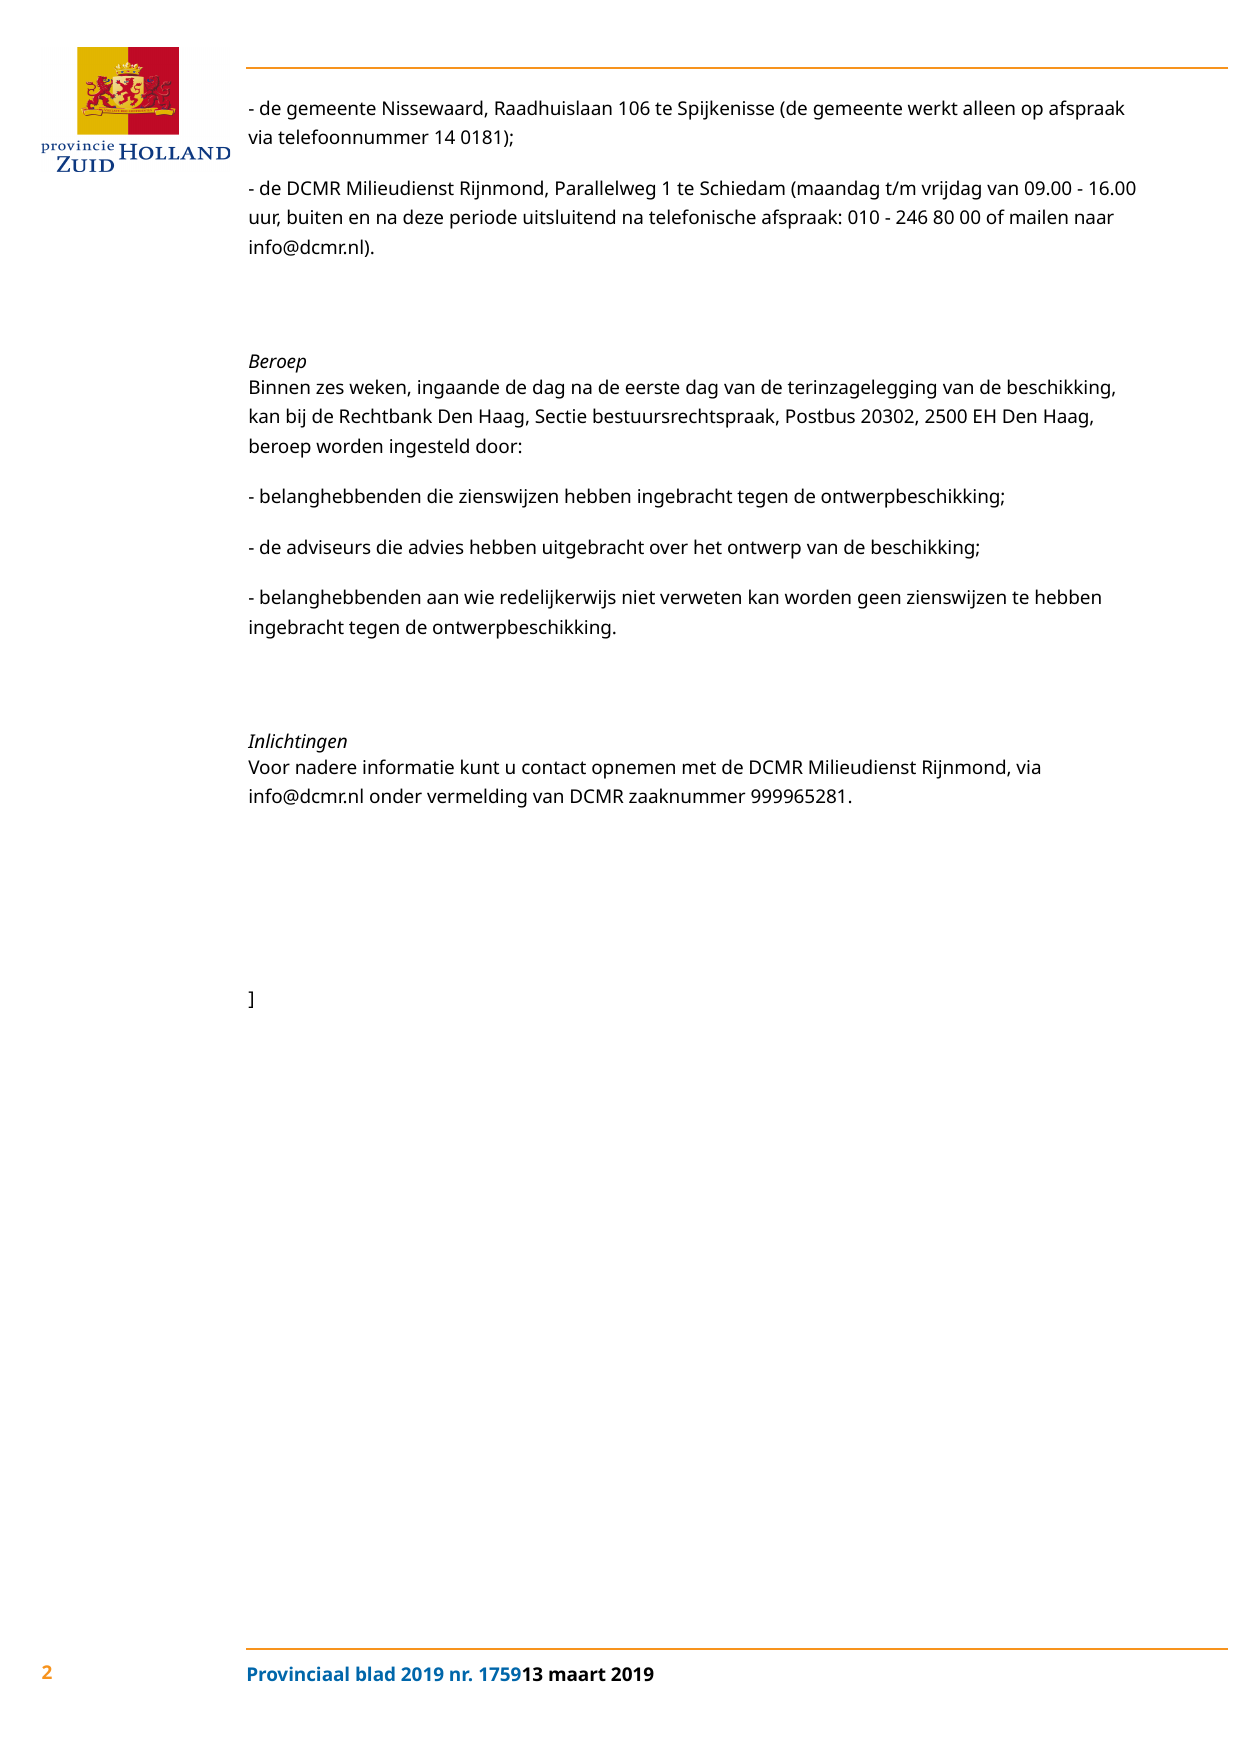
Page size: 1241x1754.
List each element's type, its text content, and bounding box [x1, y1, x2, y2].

text - de adviseurs die advies hebben uitgebracht over het ontwerp van de beschikking; [248, 534, 1152, 560]
text ] [248, 985, 1152, 1011]
text - belanghebbenden die zienswijzen hebben ingebracht tegen de ontwerpbeschikking; [248, 484, 1152, 509]
text Voor nadere informatie kunt u contact opnemen met de DCMR Milieudienst Rijnmond, via info@dcmr.nl onder vermelding van DCMR zaaknummer 999965281. [248, 754, 1152, 809]
text - de gemeente Nissewaard, Raadhuislaan 106 te Spijkenisse (de gemeente werkt alleen op afspraak via telefoonnummer 14 0181); [248, 95, 1152, 150]
text - belanghebbenden aan wie redelijkerwijs niet verweten kan worden geen zienswijzen te hebben ingebracht tegen de ontwerpbeschikking. [248, 584, 1152, 640]
picture [41, 47, 231, 172]
text - de DCMR Milieudienst Rijnmond, Parallelweg 1 te Schiedam (maandag t/m vrijdag van 09.00 - 16.00 uur, buiten en na deze periode uitsluitend na telefonische afspraak: 010 - 246 80 00 of mailen naar info@dcmr.nl). [248, 175, 1152, 260]
text Beroep [248, 348, 1152, 374]
text Inlichtingen [248, 728, 1152, 754]
text Binnen zes weken, ingaande de dag na de eerste dag van de terinzagelegging van de beschikking, kan bij de Rechtbank Den Haag, Sectie bestuursrechtspraak, Postbus 20302, 2500 EH Den Haag, beroep worden ingesteld door: [248, 374, 1152, 459]
